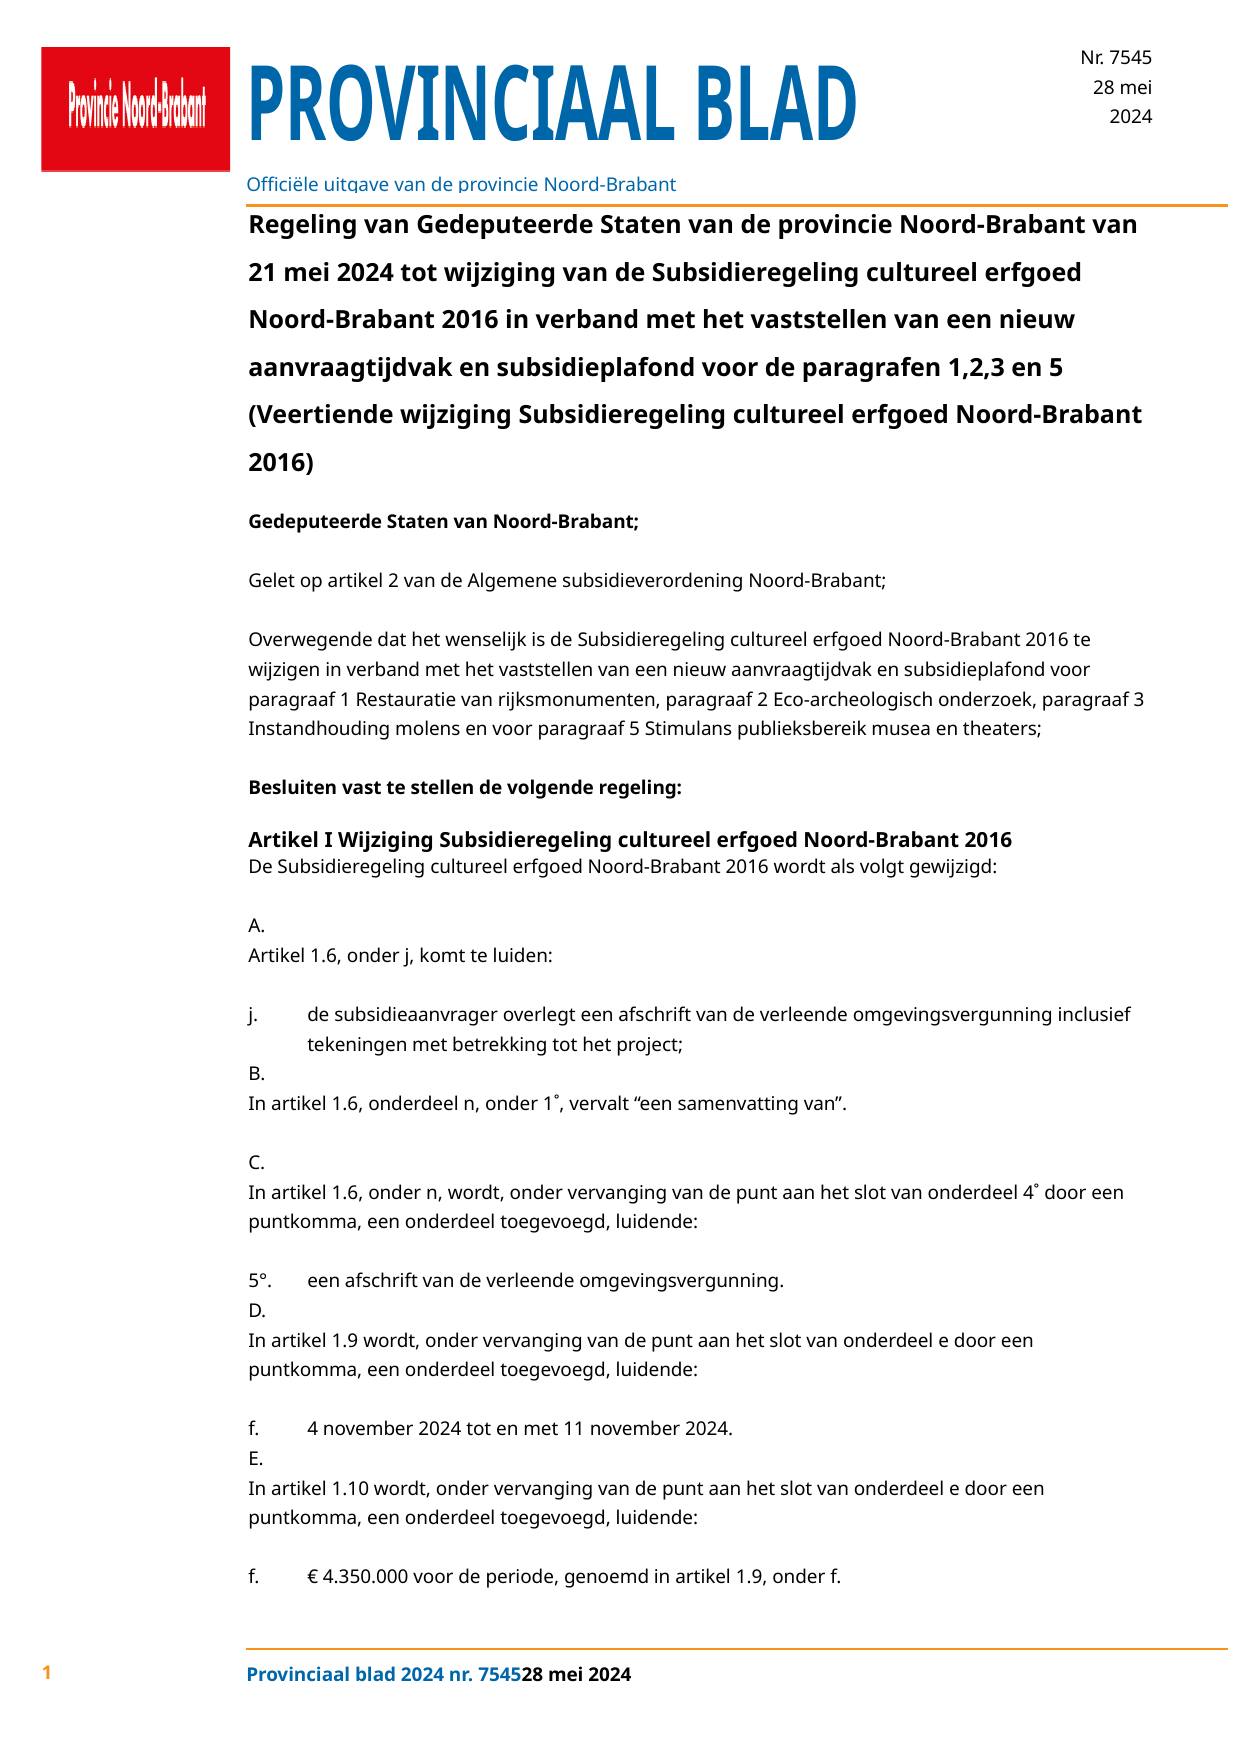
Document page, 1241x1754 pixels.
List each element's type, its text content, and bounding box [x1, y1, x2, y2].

text Artikel I Wijziging Subsidieregeling cultureel erfgoed Noord-Brabant 2016 [248, 825, 1152, 853]
text In artikel 1.9 wordt, onder vervanging van de punt aan het slot van onderdeel e door een puntkomma, een onderdeel toegevoegd, luidende: [248, 1327, 1152, 1382]
text Regeling van Gedeputeerde Staten van de provincie Noord-Brabant van 21 mei 2024 tot wijziging van de Subsidieregeling cultureel erfgoed Noord-Brabant 2016 in verband met het vaststellen van een nieuw aanvraagtijdvak en subsidieplafond voor de paragrafen 1,2,3 en 5 (Veertiende wijziging Subsidieregeling cultureel erfgoed Noord-Brabant 2016) [248, 207, 1152, 479]
text Gelet op artikel 2 van de Algemene subsidieverordening Noord-Brabant; [248, 567, 1152, 593]
text E. [248, 1445, 1152, 1471]
picture [41, 47, 231, 172]
list de subsidieaanvrager overlegt een afschrift van de verleende omgevingsvergunning inclusief tekeningen met betrekking tot het project; [248, 1001, 1152, 1057]
text Artikel 1.6, onder j, komt te luiden: [248, 942, 1152, 968]
list een afschrift van de verleende omgevingsvergunning. [248, 1268, 1152, 1293]
text B. [248, 1061, 1152, 1086]
text C. [248, 1149, 1152, 1175]
text Overwegende dat het wenselijk is de Subsidieregeling cultureel erfgoed Noord-Brabant 2016 te wijzigen in verband met het vaststellen van een nieuw aanvraagtijdvak en subsidieplafond voor paragraaf 1 Restauratie van rijksmonumenten, paragraaf 2 Eco-archeologisch onderzoek, paragraaf 3 Instandhouding molens en voor paragraaf 5 Stimulans publieksbereik musea en theaters; [248, 627, 1152, 741]
text A. [248, 913, 1152, 938]
text Gedeputeerde Staten van Noord-Brabant; [248, 508, 1152, 534]
list 4 november 2024 tot en met 11 november 2024. [248, 1416, 1152, 1441]
text In artikel 1.10 wordt, onder vervanging van de punt aan het slot van onderdeel e door een puntkomma, een onderdeel toegevoegd, luidende: [248, 1475, 1152, 1530]
text De Subsidieregeling cultureel erfgoed Noord-Brabant 2016 wordt als volgt gewijzigd: [248, 853, 1152, 879]
list € 4.350.000 voor de periode, genoemd in artikel 1.9, onder f. [248, 1563, 1152, 1589]
text In artikel 1.6, onder n, wordt, onder vervanging van de punt aan het slot van onderdeel 4˚ door een puntkomma, een onderdeel toegevoegd, luidende: [248, 1179, 1152, 1234]
text In artikel 1.6, onderdeel n, onder 1˚, vervalt “een samenvatting van”. [248, 1090, 1152, 1116]
text Besluiten vast te stellen de volgende regeling: [248, 774, 1152, 800]
text D. [248, 1297, 1152, 1323]
